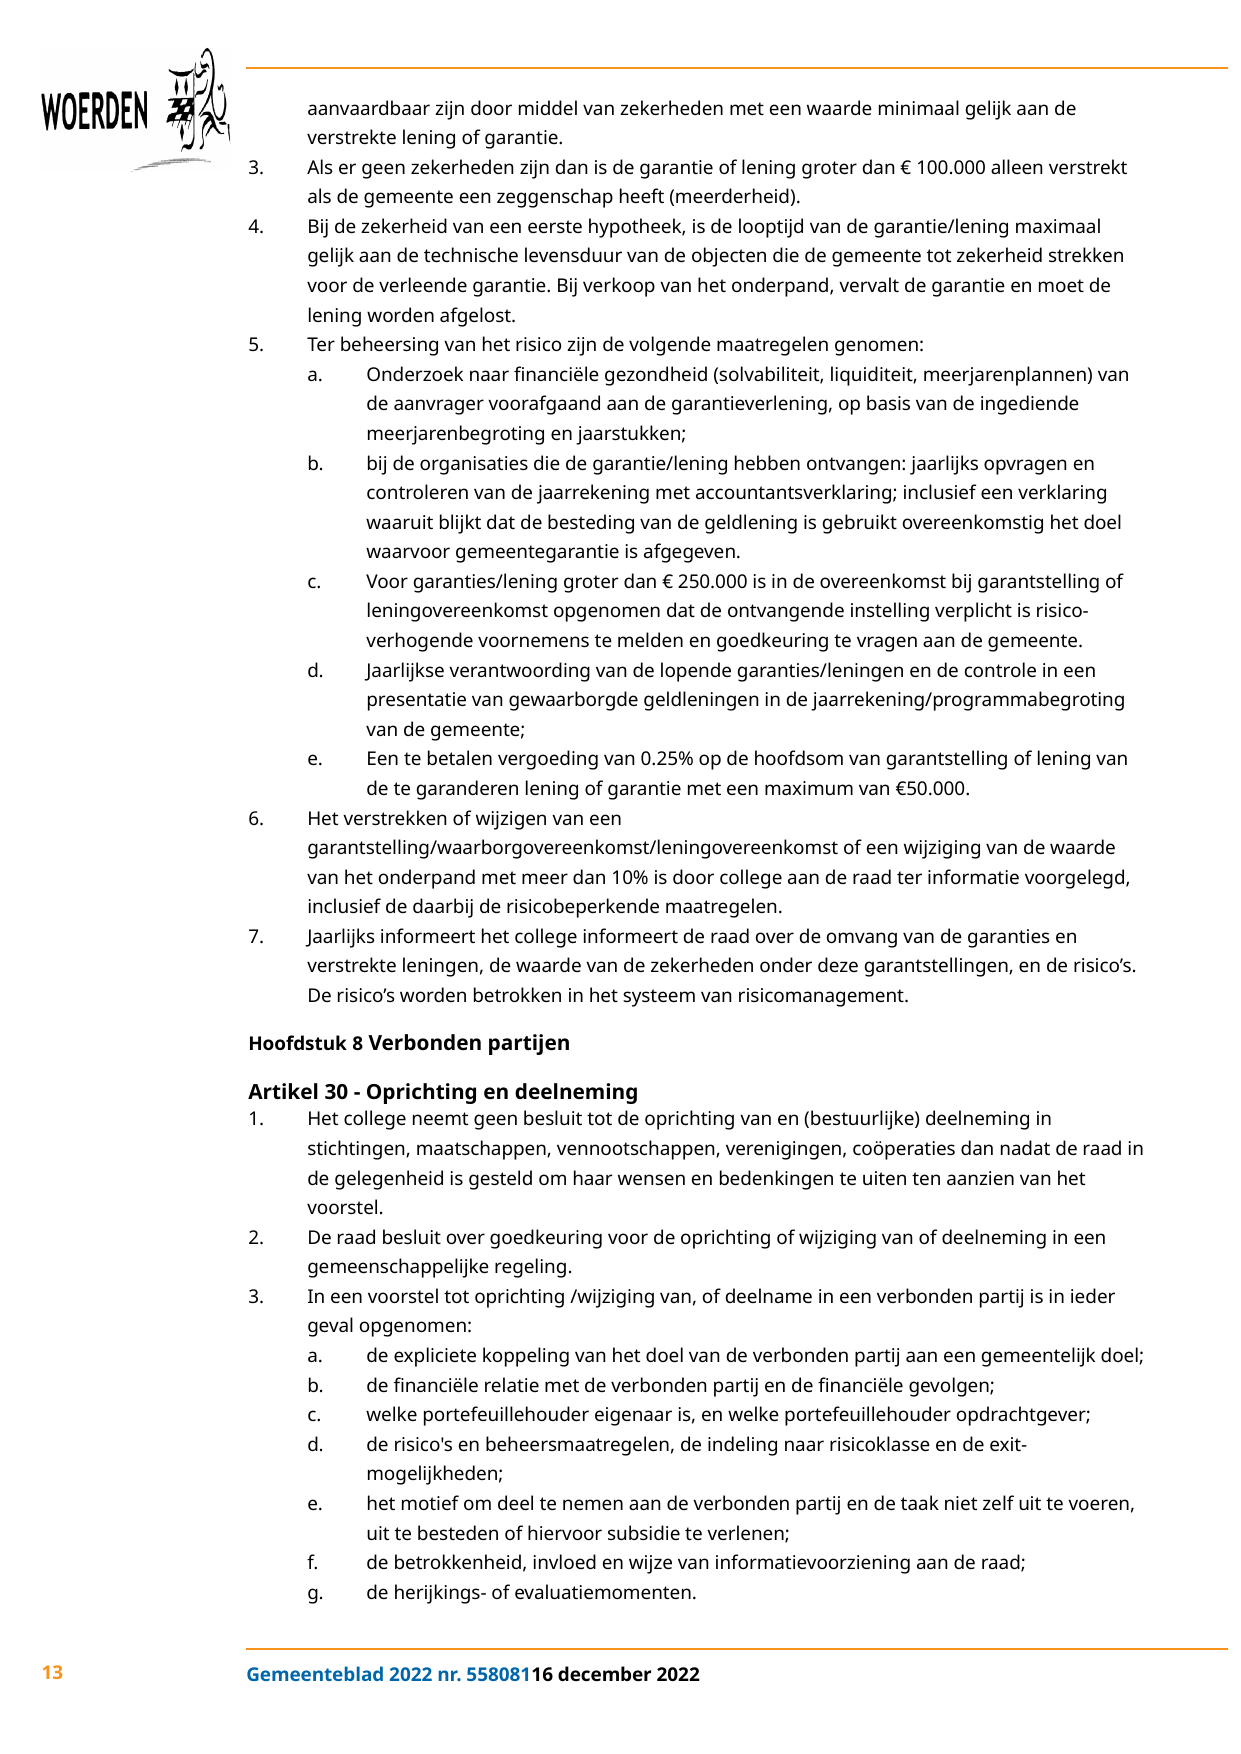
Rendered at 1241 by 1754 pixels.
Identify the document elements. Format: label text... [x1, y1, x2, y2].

list Het verstrekken of wijzigen van een garantstelling/waarborgovereenkomst/leningovereenkomst of een wijziging van de waarde van het onderpand met meer dan 10% is door college aan de raad ter informatie voorgelegd, inclusief de daarbij de risicobeperkende maatregelen. [248, 805, 1152, 919]
list welke portefeuillehouder eigenaar is, en welke portefeuillehouder opdrachtgever; [307, 1401, 1152, 1427]
list de risico's en beheersmaatregelen, de indeling naar risicoklasse en de exit- mogelijkheden; [307, 1431, 1152, 1486]
list het motief om deel te nemen aan de verbonden partij en de taak niet zelf uit te voeren, uit te besteden of hiervoor subsidie te verlenen; [307, 1490, 1152, 1546]
list Bij de zekerheid van een eerste hypotheek, is de looptijd van de garantie/lening maximaal gelijk aan de technische levensduur van de objecten die de gemeente tot zekerheid strekken voor de verleende garantie. Bij verkoop van het onderpand, vervalt de garantie en moet de lening worden afgelost. [248, 213, 1152, 328]
list de expliciete koppeling van het doel van de verbonden partij aan een gemeentelijk doel; [307, 1342, 1152, 1368]
list Voor garanties/lening groter dan € 250.000 is in de overeenkomst bij garantstelling of leningovereenkomst opgenomen dat de ontvangende instelling verplicht is risico- verhogende voornemens te melden en goedkeuring te vragen aan de gemeente. [307, 568, 1152, 653]
list aanvaardbaar zijn door middel van zekerheden met een waarde minimaal gelijk aan de verstrekte lening of garantie. [248, 95, 1152, 150]
list de herijkings- of evaluatiemomenten. [307, 1579, 1152, 1605]
list Als er geen zekerheden zijn dan is de garantie of lening groter dan € 100.000 alleen verstrekt als de gemeente een zeggenschap heeft (meerderheid). [248, 154, 1152, 209]
list Een te betalen vergoeding van 0.25% op de hoofdsom van garantstelling of lening van de te garanderen lening of garantie met een maximum van €50.000. [307, 746, 1152, 801]
list De raad besluit over goedkeuring voor de oprichting of wijziging van of deelneming in een gemeenschappelijke regeling. [248, 1224, 1152, 1279]
list In een voorstel tot oprichting /wijziging van, of deelname in een verbonden partij is in ieder geval opgenomen: [248, 1283, 1152, 1338]
list bij de organisaties die de garantie/lening hebben ontvangen: jaarlijks opvragen en controleren van de jaarrekening met accountantsverklaring; inclusief een verklaring waaruit blijkt dat de besteding van de geldlening is gebruikt overeenkomstig het doel waarvoor gemeentegarantie is afgegeven. [307, 450, 1152, 564]
list Jaarlijks informeert het college informeert de raad over de omvang van de garanties en verstrekte leningen, de waarde van de zekerheden onder deze garantstellingen, en de risico’s. De risico’s worden betrokken in het systeem van risicomanagement. [248, 923, 1152, 1008]
text Artikel 30 - Oprichting en deelneming [248, 1077, 1152, 1106]
list Het college neemt geen besluit tot de oprichting van en (bestuurlijke) deelneming in stichtingen, maatschappen, vennootschappen, verenigingen, coöperaties dan nadat de raad in de gelegenheid is gesteld om haar wensen en bedenkingen te uiten ten aanzien van het voorstel. [248, 1106, 1152, 1220]
list de financiële relatie met de verbonden partij en de financiële gevolgen; [307, 1372, 1152, 1398]
list Jaarlijkse verantwoording van de lopende garanties/leningen en de controle in een presentatie van gewaarborgde geldleningen in de jaarrekening/programmabegroting van de gemeente; [307, 657, 1152, 742]
list Ter beheersing van het risico zijn de volgende maatregelen genomen: [248, 331, 1152, 357]
list de betrokkenheid, invloed en wijze van informatievoorziening aan de raad; [307, 1549, 1152, 1575]
picture [41, 47, 231, 172]
text Hoofdstuk 8 Verbonden partijen [248, 1028, 1152, 1056]
list Onderzoek naar financiële gezondheid (solvabiliteit, liquiditeit, meerjarenplannen) van de aanvrager voorafgaand aan de garantieverlening, op basis van de ingediende meerjarenbegroting en jaarstukken; [307, 361, 1152, 446]
